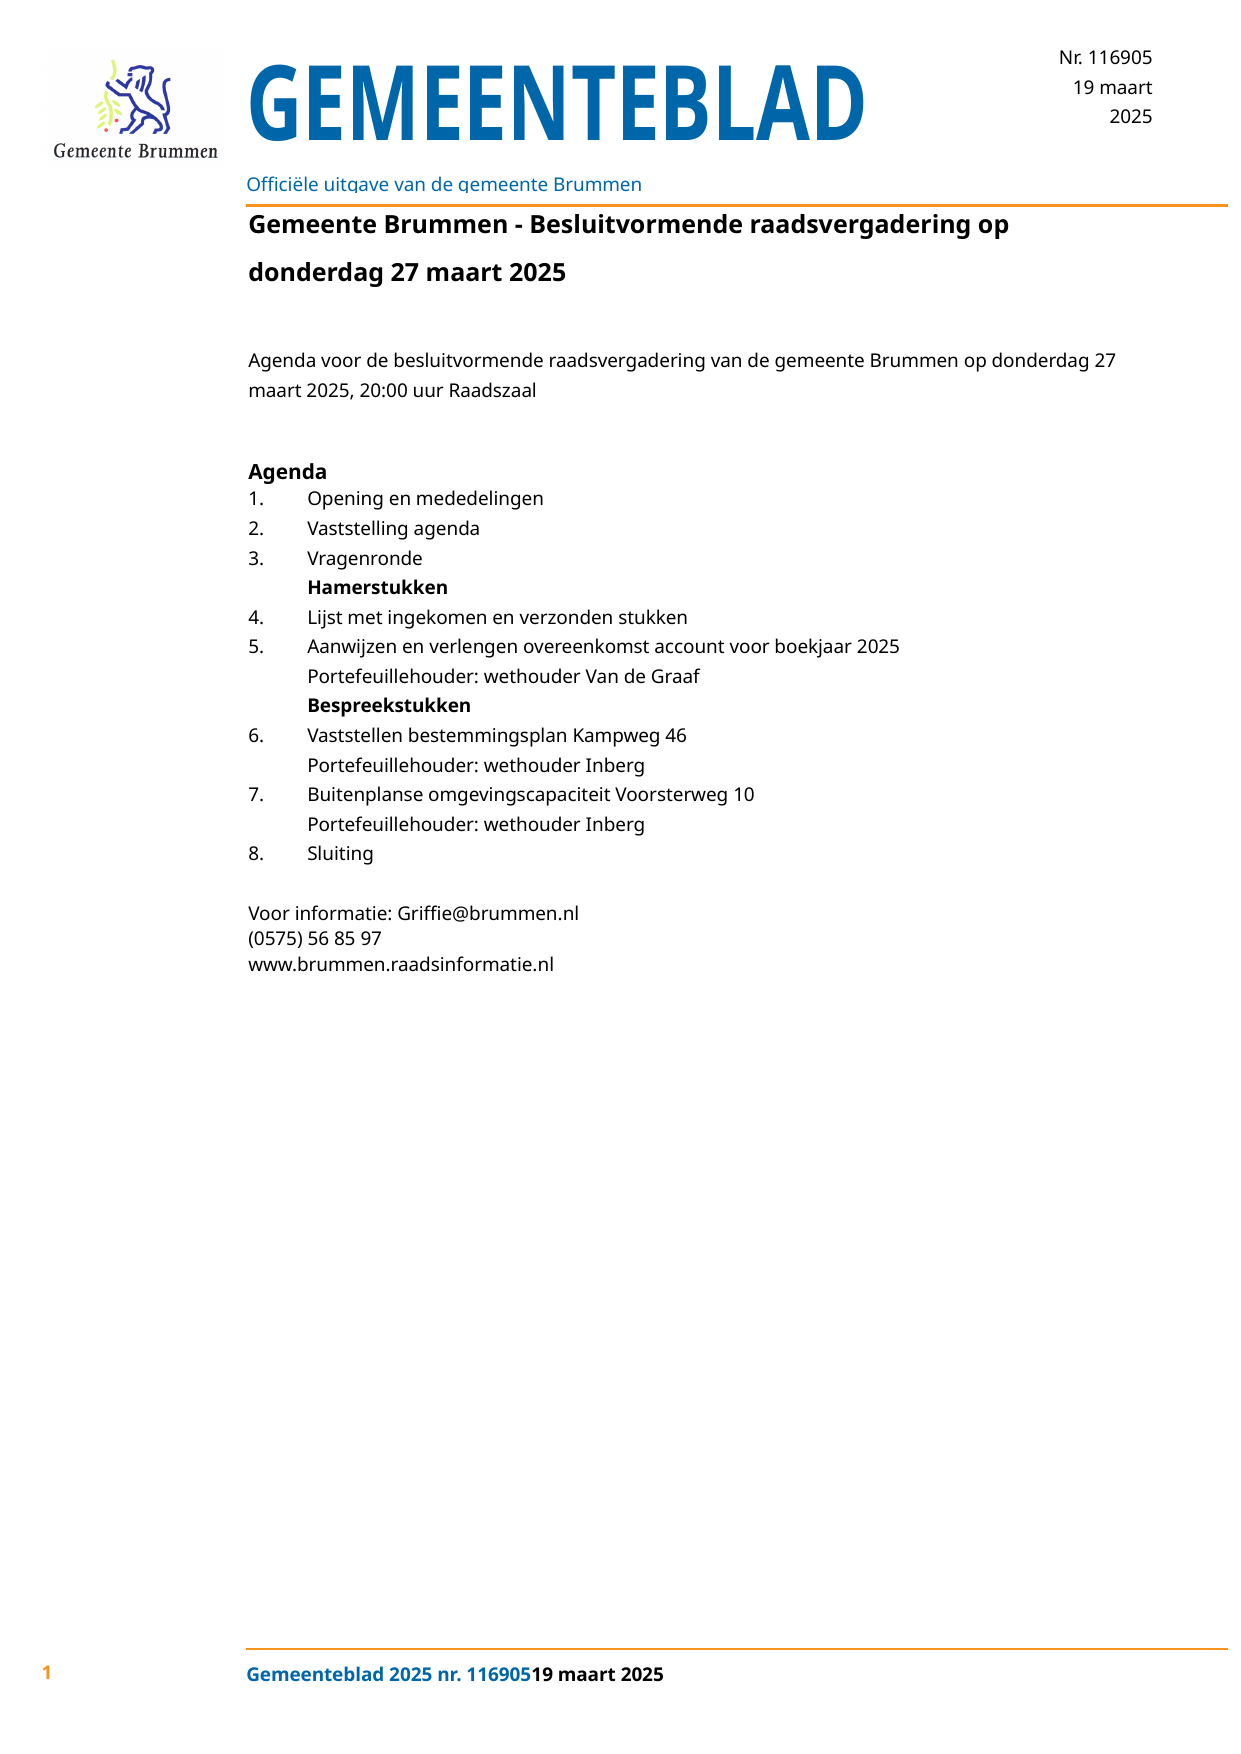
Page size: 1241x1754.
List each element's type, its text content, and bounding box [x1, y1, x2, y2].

list Opening en mededelingen [248, 486, 1152, 511]
picture [41, 47, 231, 172]
list Portefeuillehouder: wethouder Van de Graaf [248, 663, 1152, 689]
text (0575) 56 85 97 [248, 925, 1152, 951]
list Vaststellen bestemmingsplan Kampweg 46 [248, 722, 1152, 748]
text www.brummen.raadsinformatie.nl [248, 951, 1152, 977]
list Portefeuillehouder: wethouder Inberg [248, 811, 1152, 837]
list Sluiting [248, 841, 1152, 866]
text Agenda [248, 457, 1152, 486]
list Vaststelling agenda [248, 515, 1152, 541]
text Voor informatie: Griffie@brummen.nl [248, 900, 1152, 925]
list Bespreekstukken [248, 693, 1152, 718]
list Vragenronde [248, 545, 1152, 570]
list Portefeuillehouder: wethouder Inberg [248, 752, 1152, 777]
text Gemeente Brummen - Besluitvormende raadsvergadering op donderdag 27 maart 2025 [248, 207, 1152, 288]
text Agenda voor de besluitvormende raadsvergadering van de gemeente Brummen op donderdag 27 maart 2025, 20:00 uur Raadszaal [248, 347, 1152, 403]
list Hamerstukken [248, 574, 1152, 600]
list Buitenplanse omgevingscapaciteit Voorsterweg 10 [248, 781, 1152, 807]
list Lijst met ingekomen en verzonden stukken [248, 604, 1152, 629]
list Aanwijzen en verlengen overeenkomst account voor boekjaar 2025 [248, 633, 1152, 659]
